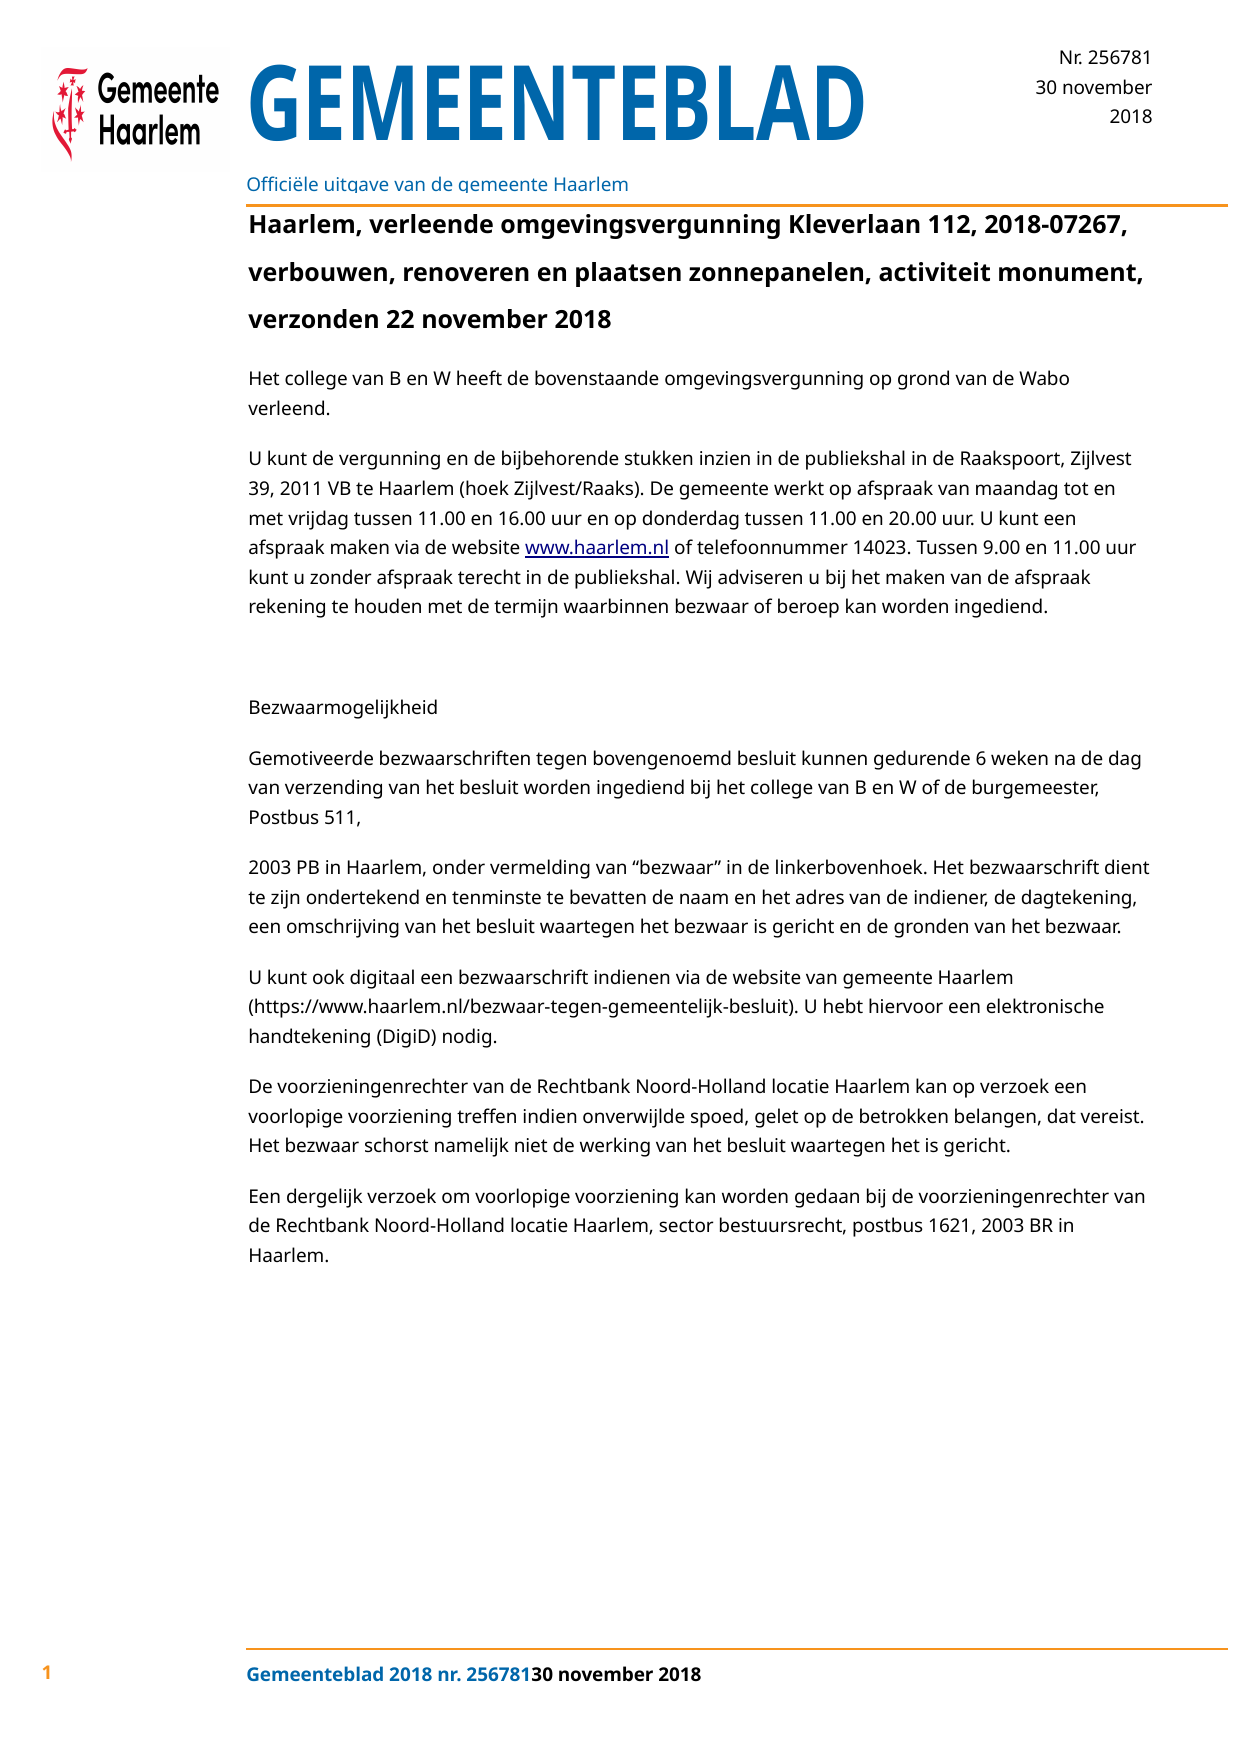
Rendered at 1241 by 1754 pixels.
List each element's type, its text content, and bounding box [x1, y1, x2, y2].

text 2003 PB in Haarlem, onder vermelding van “bezwaar” in de linkerbovenhoek. Het bezwaarschrift dient te zijn ondertekend en tenminste te bevatten de naam en het adres van de indiener, de dagtekening, een omschrijving van het besluit waartegen het bezwaar is gericht en de gronden van het bezwaar. [248, 854, 1152, 939]
text Bezwaarmogelijkheid [248, 694, 1152, 720]
text Gemotiveerde bezwaarschriften tegen bovengenoemd besluit kunnen gedurende 6 weken na de dag van verzending van het besluit worden ingediend bij het college van B en W of de burgemeester, Postbus 511, [248, 745, 1152, 829]
text Haarlem, verleende omgevingsvergunning Kleverlaan 112, 2018-07267, verbouwen, renoveren en plaatsen zonnepanelen, activiteit monument, verzonden 22 november 2018 [248, 207, 1152, 336]
text Een dergelijk verzoek om voorlopige voorziening kan worden gedaan bij de voorzieningenrechter van de Rechtbank Noord-Holland locatie Haarlem, sector bestuursrecht, postbus 1621, 2003 BR in Haarlem. [248, 1183, 1152, 1268]
picture [41, 47, 231, 172]
text De voorzieningenrechter van de Rechtbank Noord-Holland locatie Haarlem kan op verzoek een voorlopige voorziening treffen indien onverwijlde spoed, gelet op de betrokken belangen, dat vereist. Het bezwaar schorst namelijk niet de werking van het besluit waartegen het is gericht. [248, 1073, 1152, 1158]
text Het college van B en W heeft de bovenstaande omgevingsvergunning op grond van de Wabo verleend. [248, 366, 1152, 421]
text U kunt de vergunning en de bijbehorende stukken inzien in de publiekshal in de Raakspoort, Zijlvest 39, 2011 VB te Haarlem (hoek Zijlvest/Raaks). De gemeente werkt op afspraak van maandag tot en met vrijdag tussen 11.00 en 16.00 uur en op donderdag tussen 11.00 en 20.00 uur. U kunt een afspraak maken via de website www.haarlem.nl of telefoonnummer 14023. Tussen 9.00 en 11.00 uur kunt u zonder afspraak terecht in de publiekshal. Wij adviseren u bij het maken van de afspraak rekening te houden met de termijn waarbinnen bezwaar of beroep kan worden ingediend. [248, 446, 1152, 619]
text U kunt ook digitaal een bezwaarschrift indienen via de website van gemeente Haarlem (https://www.haarlem.nl/bezwaar-tegen-gemeentelijk-besluit). U hebt hiervoor een elektronische handtekening (DigiD) nodig. [248, 964, 1152, 1049]
